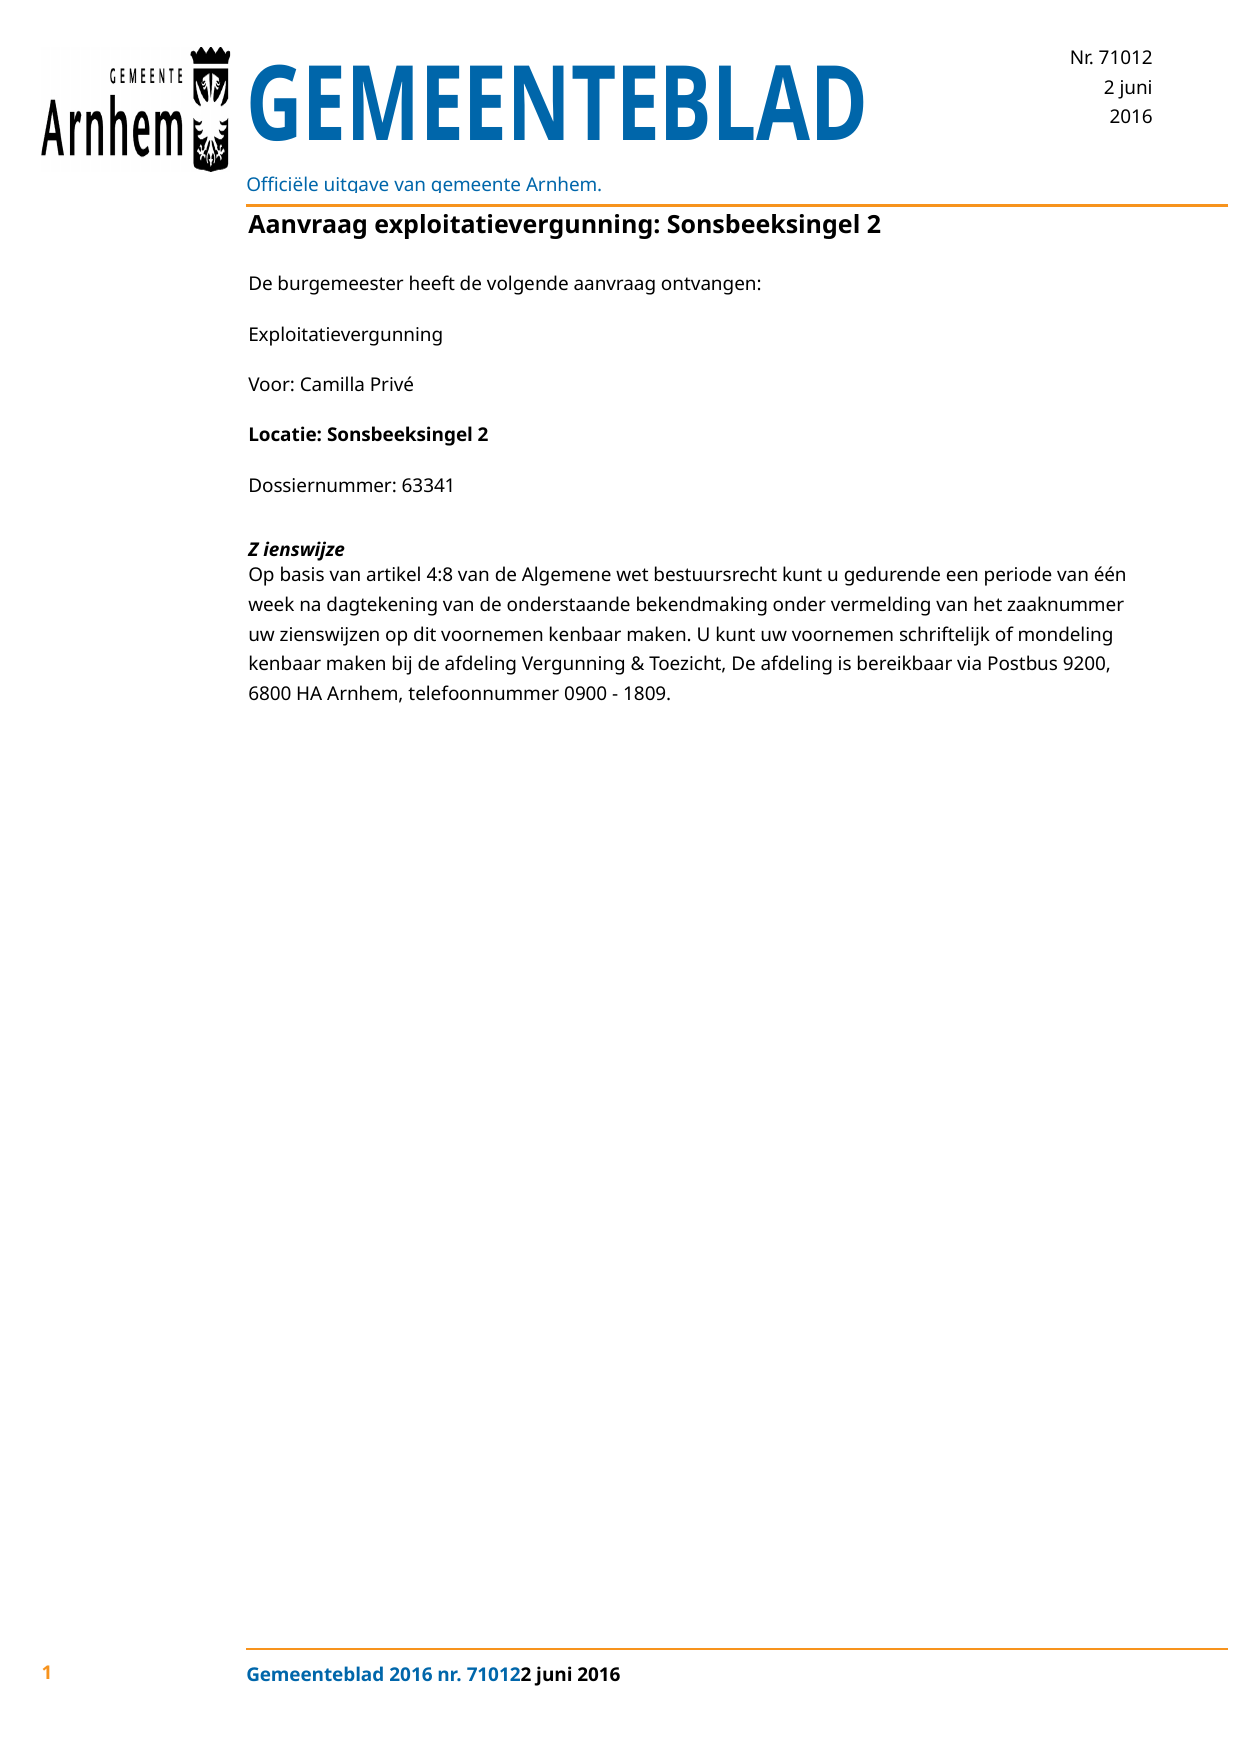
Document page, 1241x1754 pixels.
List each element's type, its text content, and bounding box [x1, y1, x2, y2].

text Dossiernummer: 63341 [248, 472, 1152, 498]
text Voor: Camilla Privé [248, 371, 1152, 397]
text Exploitatievergunning [248, 321, 1152, 346]
text Op basis van artikel 4:8 van de Algemene wet bestuursrecht kunt u gedurende een periode van één week na dagtekening van de onderstaande bekendmaking onder vermelding van het zaaknummer uw zienswijzen op dit voornemen kenbaar maken. U kunt uw voornemen schriftelijk of mondeling kenbaar maken bij de afdeling Vergunning & Toezicht, De afdeling is bereikbaar via Postbus 9200, 6800 HA Arnhem, telefoonnummer 0900 - 1809. [248, 562, 1152, 706]
picture [41, 47, 231, 172]
text Z ienswijze [248, 536, 1152, 562]
text Locatie: Sonsbeeksingel 2 [248, 422, 1152, 447]
text Aanvraag exploitatievergunning: Sonsbeeksingel 2 [248, 207, 1152, 241]
text De burgemeester heeft de volgende aanvraag ontvangen: [248, 270, 1152, 296]
